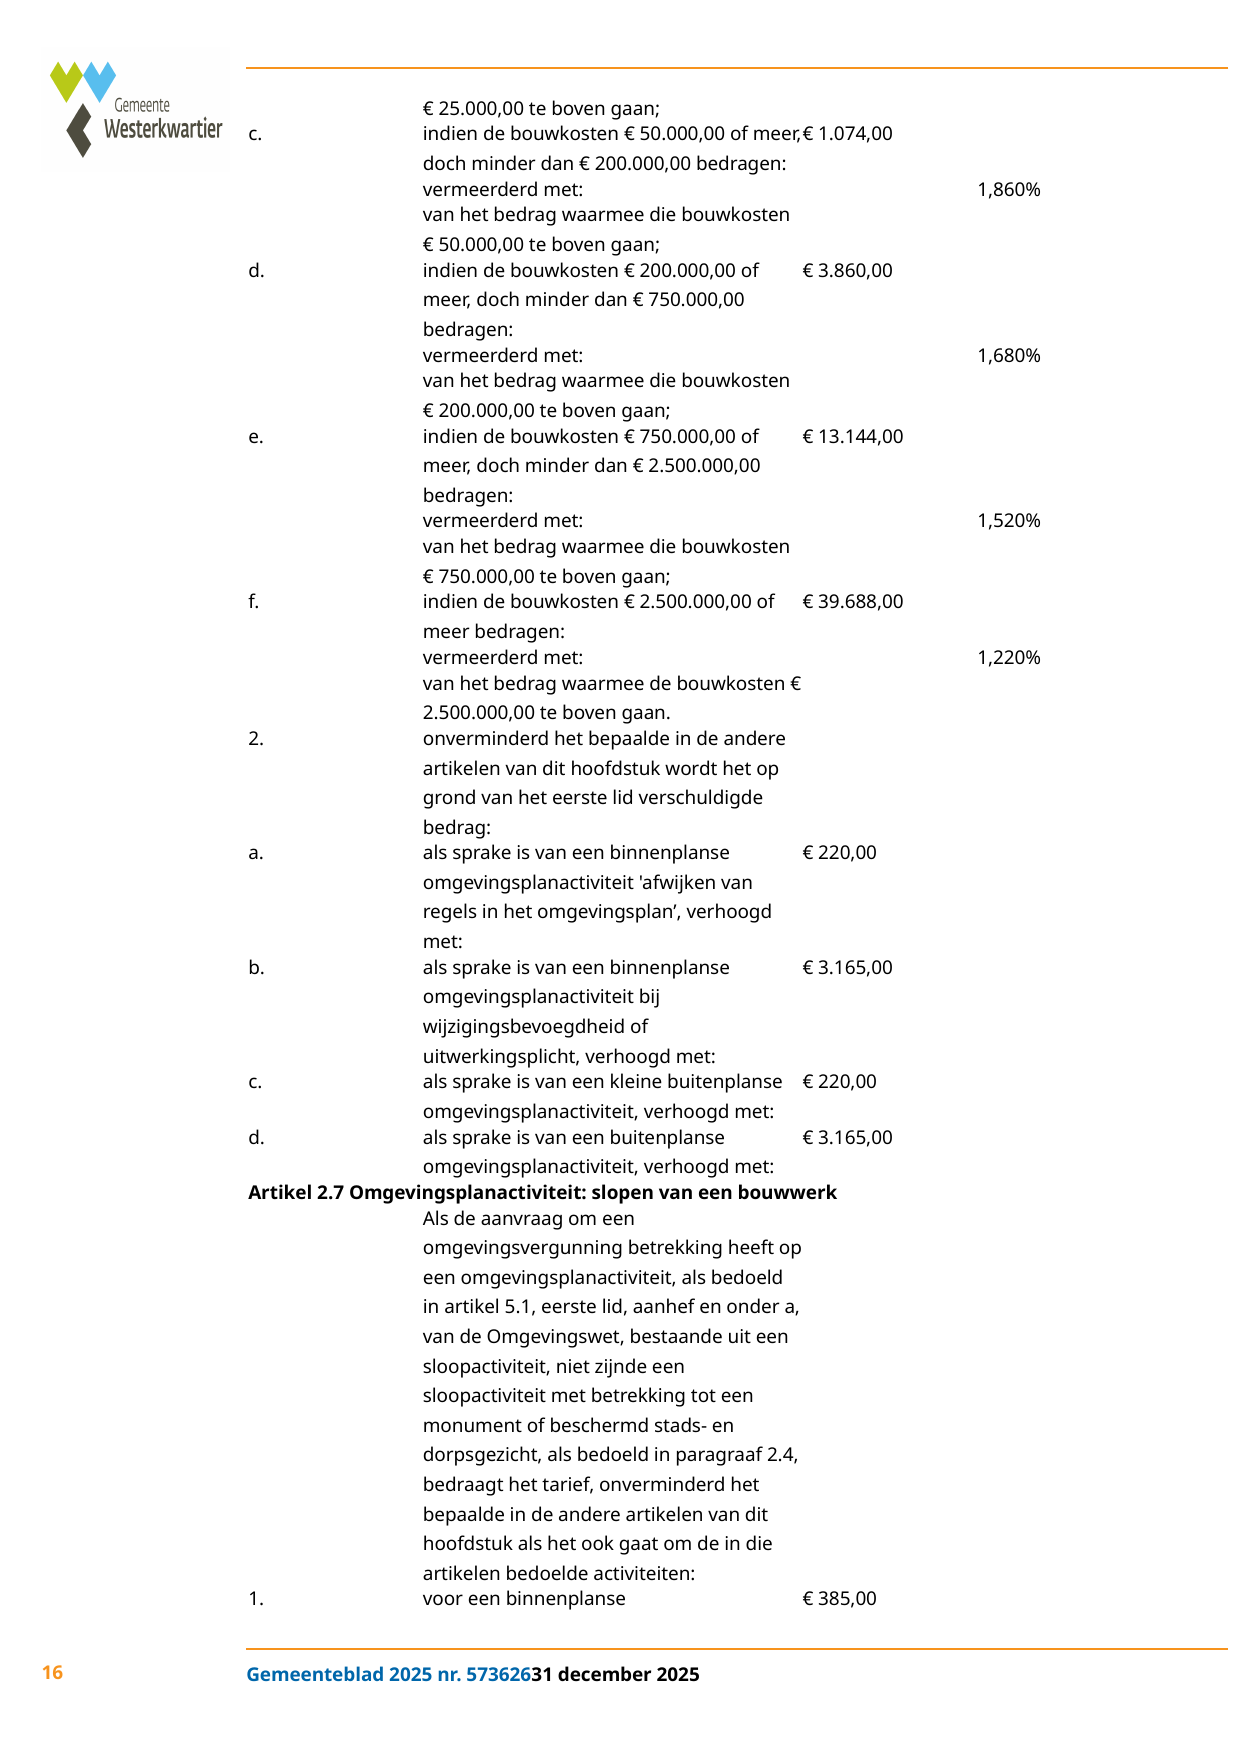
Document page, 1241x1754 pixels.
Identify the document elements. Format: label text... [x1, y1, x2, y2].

table_cell [977, 534, 1152, 589]
table_cell € 3.165,00 [802, 954, 977, 1068]
table_cell [248, 202, 423, 257]
table_cell c. [248, 1069, 423, 1124]
table_cell [977, 589, 1152, 644]
table_cell [977, 840, 1152, 954]
table_cell [977, 1124, 1152, 1179]
table_cell € 13.144,00 [802, 423, 977, 508]
table_cell [248, 176, 423, 202]
table_cell [802, 670, 977, 725]
table_cell € 220,00 [802, 1069, 977, 1124]
table_cell indien de bouwkosten € 750.000,00 of meer, doch minder dan € 2.500.000,00 bedragen: [423, 423, 802, 508]
table_cell [977, 954, 1152, 1068]
table_cell f. [248, 589, 423, 644]
table_cell Artikel 2.7 Omgevingsplanactiviteit: slopen van een bouwwerk [248, 1179, 977, 1205]
table_cell [802, 534, 977, 589]
table_cell [802, 644, 977, 670]
table_cell [802, 342, 977, 367]
table_cell [248, 644, 423, 670]
table_cell als sprake is van een kleine buitenplanse omgevingsplanactiviteit, verhoogd met: [423, 1069, 802, 1124]
table_cell € 3.165,00 [802, 1124, 977, 1179]
table_cell [248, 95, 423, 121]
table_cell van het bedrag waarmee die bouwkosten € 750.000,00 te boven gaan; [423, 534, 802, 589]
table_cell vermeerderd met: [423, 176, 802, 202]
table_cell € 39.688,00 [802, 589, 977, 644]
table_cell 1,220% [977, 644, 1152, 670]
table_cell [977, 1069, 1152, 1124]
table_cell 2. [248, 725, 423, 839]
table_cell als sprake is van een buitenplanse omgevingsplanactiviteit, verhoogd met: [423, 1124, 802, 1179]
table_cell b. [248, 954, 423, 1068]
table_cell [977, 368, 1152, 423]
table_cell van het bedrag waarmee die bouwkosten € 50.000,00 te boven gaan; [423, 202, 802, 257]
table_cell vermeerderd met: [423, 644, 802, 670]
table_cell van het bedrag waarmee die bouwkosten € 200.000,00 te boven gaan; [423, 368, 802, 423]
table_cell [977, 423, 1152, 508]
table_cell € 1.074,00 [802, 121, 977, 176]
table_cell e. [248, 423, 423, 508]
table_cell indien de bouwkosten € 200.000,00 of meer, doch minder dan € 750.000,00 bedragen: [423, 257, 802, 342]
table_cell d. [248, 257, 423, 342]
table_cell [977, 1205, 1152, 1586]
table_cell c. [248, 121, 423, 176]
table_cell € 25.000,00 te boven gaan; [423, 95, 802, 121]
table_cell d. [248, 1124, 423, 1179]
table_cell [802, 95, 977, 121]
table_cell [977, 95, 1152, 121]
table_cell [977, 202, 1152, 257]
table_cell [977, 257, 1152, 342]
table_cell 1,680% [977, 342, 1152, 367]
table_cell vermeerderd met: [423, 342, 802, 367]
table_cell [248, 1205, 423, 1586]
table_cell € 3.860,00 [802, 257, 977, 342]
table_cell van het bedrag waarmee de bouwkosten € 2.500.000,00 te boven gaan. [423, 670, 802, 725]
table_cell 1. [248, 1586, 423, 1611]
table_cell [802, 1205, 977, 1586]
table_cell [977, 121, 1152, 176]
table_cell [977, 1586, 1152, 1611]
table_cell € 220,00 [802, 840, 977, 954]
table_cell € 385,00 [802, 1586, 977, 1611]
table_cell a. [248, 840, 423, 954]
table_cell [802, 202, 977, 257]
table_cell als sprake is van een binnenplanse omgevingsplanactiviteit bij wijzigingsbevoegdheid of uitwerkingsplicht, verhoogd met: [423, 954, 802, 1068]
table_cell als sprake is van een binnenplanse omgevingsplanactiviteit 'afwijken van regels in het omgevingsplan’, verhoogd met: [423, 840, 802, 954]
table_cell indien de bouwkosten € 50.000,00 of meer, doch minder dan € 200.000,00 bedragen: [423, 121, 802, 176]
table_cell onverminderd het bepaalde in de andere artikelen van dit hoofdstuk wordt het op grond van het eerste lid verschuldigde bedrag: [423, 725, 802, 839]
table_cell [802, 176, 977, 202]
table_cell Als de aanvraag om een omgevingsvergunning betrekking heeft op een omgevingsplanactiviteit, als bedoeld in artikel 5.1, eerste lid, aanhef en onder a, van de Omgevingswet, bestaande uit een sloopactiviteit, niet zijnde een sloopactiviteit met betrekking tot een monument of beschermd stads- en dorpsgezicht, als bedoeld in paragraaf 2.4, bedraagt het tarief, onverminderd het bepaalde in de andere artikelen van dit hoofdstuk als het ook gaat om de in die artikelen bedoelde activiteiten: [423, 1205, 802, 1586]
table_cell 1,860% [977, 176, 1152, 202]
table_cell indien de bouwkosten € 2.500.000,00 of meer bedragen: [423, 589, 802, 644]
table_cell voor een binnenplanse [423, 1586, 802, 1611]
picture [41, 47, 231, 172]
table_cell 1,520% [977, 508, 1152, 533]
table_cell [977, 725, 1152, 839]
table_cell [802, 508, 977, 533]
table_cell [802, 725, 977, 839]
table_cell [977, 670, 1152, 725]
table_cell [248, 534, 423, 589]
table_cell vermeerderd met: [423, 508, 802, 533]
table_cell [248, 670, 423, 725]
table_cell [248, 508, 423, 533]
table_cell [248, 342, 423, 367]
table_cell [248, 368, 423, 423]
table_cell [802, 368, 977, 423]
